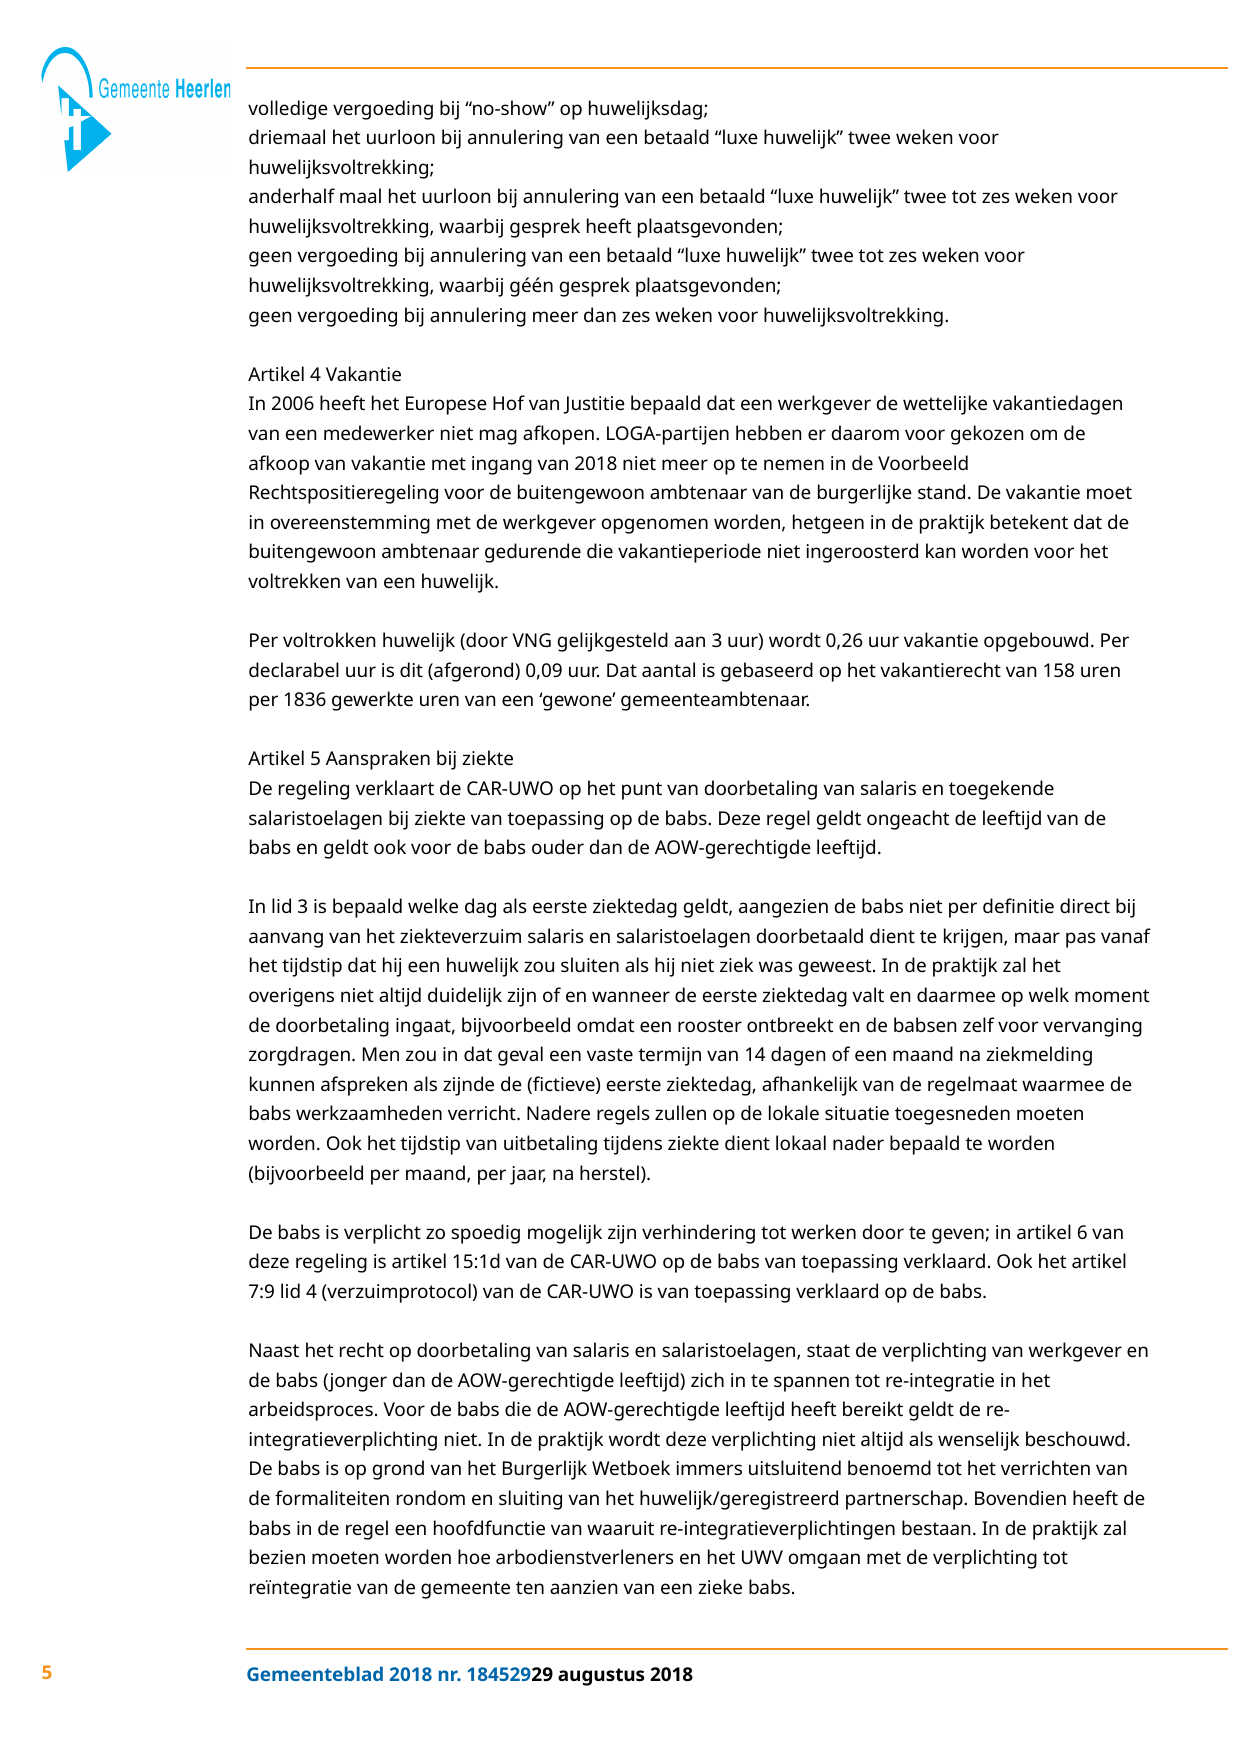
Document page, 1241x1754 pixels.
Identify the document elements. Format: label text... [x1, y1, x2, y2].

text volledige vergoeding bij “no-show” op huwelijksdag; [248, 95, 1152, 121]
text Artikel 5 Aanspraken bij ziekte [248, 746, 1152, 771]
picture [41, 47, 231, 172]
text Artikel 4 Vakantie [248, 361, 1152, 387]
text De babs is verplicht zo spoedig mogelijk zijn verhindering tot werken door te geven; in artikel 6 van deze regeling is artikel 15:1d van de CAR-UWO op de babs van toepassing verklaard. Ook het artikel 7:9 lid 4 (verzuimprotocol) van de CAR-UWO is van toepassing verklaard op de babs. [248, 1219, 1152, 1304]
text In 2006 heeft het Europese Hof van Justitie bepaald dat een werkgever de wettelijke vakantiedagen van een medewerker niet mag afkopen. LOGA-partijen hebben er daarom voor gekozen om de afkoop van vakantie met ingang van 2018 niet meer op te nemen in de Voorbeeld Rechtspositieregeling voor de buitengewoon ambtenaar van de burgerlijke stand. De vakantie moet in overeenstemming met de werkgever opgenomen worden, hetgeen in de praktijk betekent dat de buitengewoon ambtenaar gedurende die vakantieperiode niet ingeroosterd kan worden voor het voltrekken van een huwelijk. [248, 391, 1152, 594]
picture [41, 47, 58, 70]
text anderhalf maal het uurloon bij annulering van een betaald “luxe huwelijk” twee tot zes weken voor huwelijksvoltrekking, waarbij gesprek heeft plaatsgevonden; [248, 183, 1152, 239]
text Naast het recht op doorbetaling van salaris en salaristoelagen, staat de verplichting van werkgever en de babs (jonger dan de AOW-gerechtigde leeftijd) zich in te spannen tot re-integratie in het arbeidsproces. Voor de babs die de AOW-gerechtigde leeftijd heeft bereikt geldt de re-integratieverplichting niet. In de praktijk wordt deze verplichting niet altijd als wenselijk beschouwd. De babs is op grond van het Burgerlijk Wetboek immers uitsluitend benoemd tot het verrichten van de formaliteiten rondom en sluiting van het huwelijk/geregistreerd partnerschap. Bovendien heeft de babs in de regel een hoofdfunctie van waaruit re-integratieverplichtingen bestaan. In de praktijk zal bezien moeten worden hoe arbodienstverleners en het UWV omgaan met de verplichting tot reïntegratie van de gemeente ten aanzien van een zieke babs. [248, 1337, 1152, 1600]
text Per voltrokken huwelijk (door VNG gelijkgesteld aan 3 uur) wordt 0,26 uur vakantie opgebouwd. Per declarabel uur is dit (afgerond) 0,09 uur. Dat aantal is gebaseerd op het vakantierecht van 158 uren per 1836 gewerkte uren van een ‘gewone’ gemeenteambtenaar. [248, 627, 1152, 712]
text geen vergoeding bij annulering van een betaald “luxe huwelijk” twee tot zes weken voor huwelijksvoltrekking, waarbij géén gesprek plaatsgevonden; [248, 243, 1152, 298]
text De regeling verklaart de CAR-UWO op het punt van doorbetaling van salaris en toegekende salaristoelagen bij ziekte van toepassing op de babs. Deze regel geldt ongeacht de leeftijd van de babs en geldt ook voor de babs ouder dan de AOW-gerechtigde leeftijd. [248, 775, 1152, 860]
text geen vergoeding bij annulering meer dan zes weken voor huwelijksvoltrekking. [248, 302, 1152, 328]
text driemaal het uurloon bij annulering van een betaald “luxe huwelijk” twee weken voor huwelijksvoltrekking; [248, 124, 1152, 180]
text In lid 3 is bepaald welke dag als eerste ziektedag geldt, aangezien de babs niet per definitie direct bij aanvang van het ziekteverzuim salaris en salaristoelagen doorbetaald dient te krijgen, maar pas vanaf het tijdstip dat hij een huwelijk zou sluiten als hij niet ziek was geweest. In de praktijk zal het overigens niet altijd duidelijk zijn of en wanneer de eerste ziektedag valt en daarmee op welk moment de doorbetaling ingaat, bijvoorbeeld omdat een rooster ontbreekt en de babsen zelf voor vervanging zorgdragen. Men zou in dat geval een vaste termijn van 14 dagen of een maand na ziekmelding kunnen afspreken als zijnde de (fictieve) eerste ziektedag, afhankelijk van de regelmaat waarmee de babs werkzaamheden verricht. Nadere regels zullen op de lokale situatie toegesneden moeten worden. Ook het tijdstip van uitbetaling tijdens ziekte dient lokaal nader bepaald te worden (bijvoorbeeld per maand, per jaar, na herstel). [248, 893, 1152, 1186]
